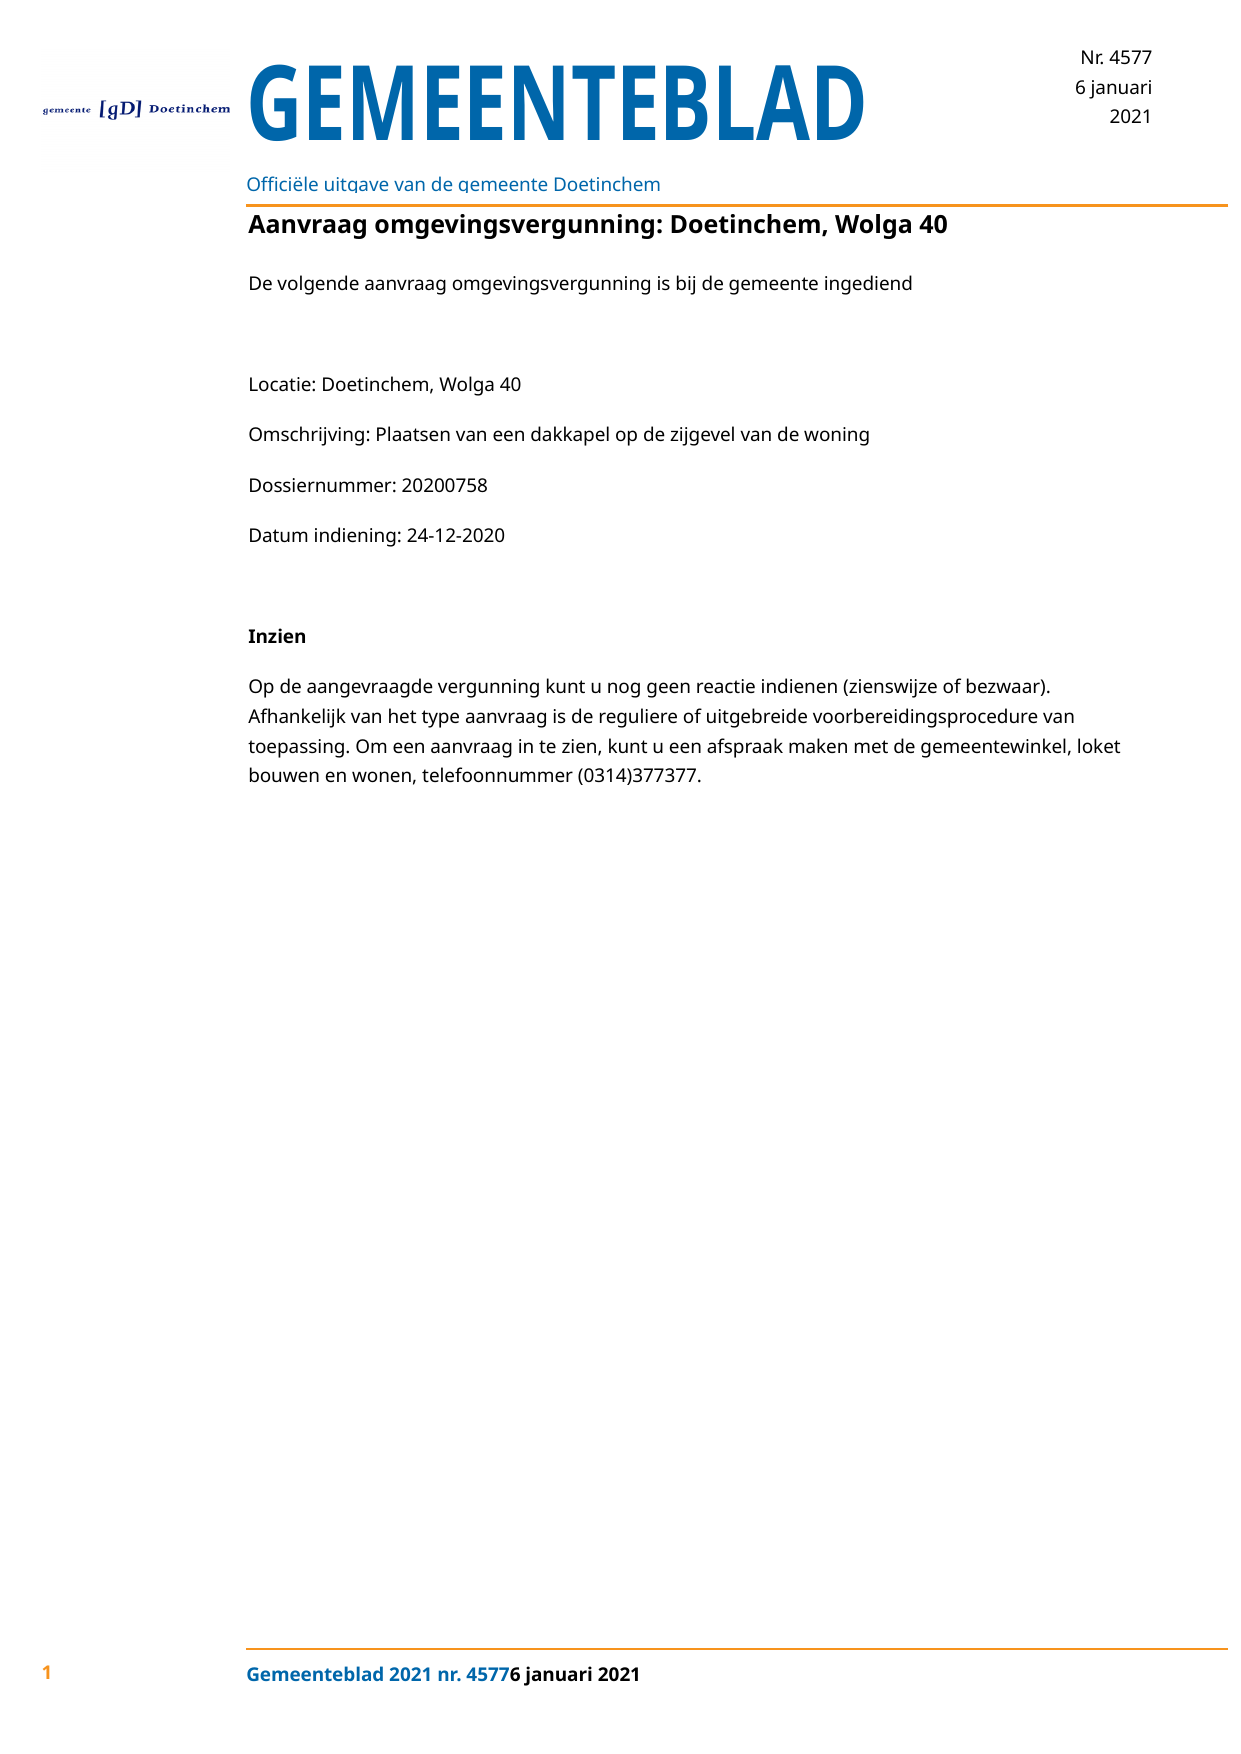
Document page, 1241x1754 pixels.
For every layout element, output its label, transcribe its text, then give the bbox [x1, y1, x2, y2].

text Dossiernummer: 20200758 [248, 472, 1152, 498]
text De volgende aanvraag omgevingsvergunning is bij de gemeente ingediend [248, 270, 1152, 296]
text Inzien [248, 623, 1152, 649]
text Locatie: Doetinchem, Wolga 40 [248, 371, 1152, 397]
text Omschrijving: Plaatsen van een dakkapel op de zijgevel van de woning [248, 422, 1152, 447]
picture [41, 47, 231, 172]
text Aanvraag omgevingsvergunning: Doetinchem, Wolga 40 [248, 207, 1152, 241]
text Op de aangevraagde vergunning kunt u nog geen reactie indienen (zienswijze of bezwaar). Afhankelijk van het type aanvraag is de reguliere of uitgebreide voorbereidingsprocedure van toepassing. Om een aanvraag in te zien, kunt u een afspraak maken met de gemeentewinkel, loket bouwen en wonen, telefoonnummer (0314)377377. [248, 674, 1152, 788]
text Datum indiening: 24-12-2020 [248, 522, 1152, 548]
